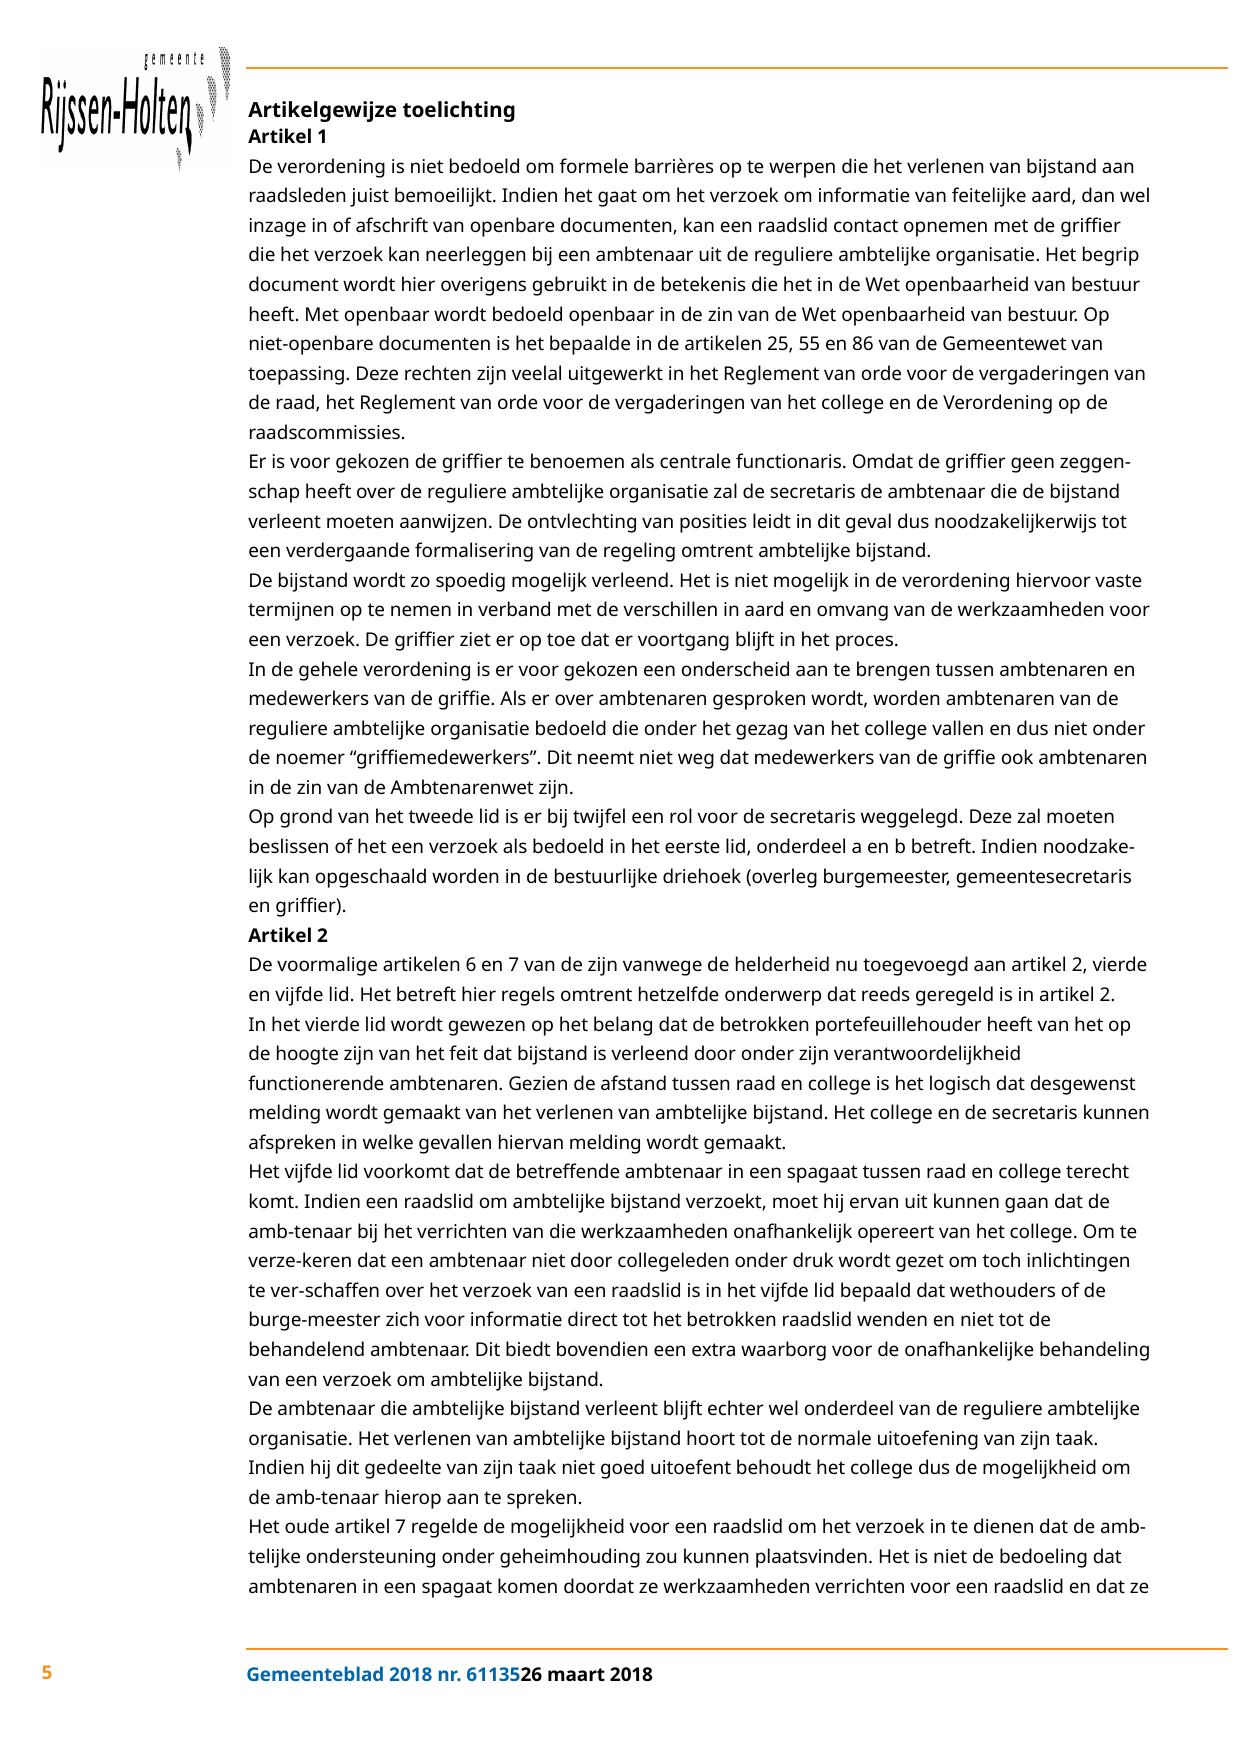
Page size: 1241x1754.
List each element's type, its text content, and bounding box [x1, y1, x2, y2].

text De bijstand wordt zo spoedig mogelijk verleend. Het is niet mogelijk in de verordening hiervoor vaste termijnen op te nemen in verband met de verschillen in aard en omvang van de werkzaamheden voor een verzoek. De griffier ziet er op toe dat er voortgang blijft in het proces. [248, 567, 1152, 652]
picture [41, 47, 231, 172]
text De voormalige artikelen 6 en 7 van de zijn vanwege de helderheid nu toegevoegd aan artikel 2, vierde en vijfde lid. Het betreft hier regels omtrent hetzelfde onderwerp dat reeds geregeld is in artikel 2. [248, 952, 1152, 1007]
text Artikel 1 [248, 123, 1152, 149]
text De verordening is niet bedoeld om formele barrières op te werpen die het verlenen van bijstand aan raadsleden juist bemoeilijkt. Indien het gaat om het verzoek om informatie van feitelijke aard, dan wel inzage in of afschrift van openbare documenten, kan een raadslid contact opnemen met de griffier die het verzoek kan neerleggen bij een ambtenaar uit de reguliere ambtelijke organisatie. Het begrip document wordt hier overigens gebruikt in de betekenis die het in de Wet openbaarheid van bestuur heeft. Met openbaar wordt bedoeld openbaar in de zin van de Wet openbaarheid van bestuur. Op niet-openbare documenten is het bepaalde in de artikelen 25, 55 en 86 van de Gemeentewet van toepassing. Deze rechten zijn veelal uitgewerkt in het Reglement van orde voor de vergaderingen van de raad, het Reglement van orde voor de vergaderingen van het college en de Verordening op de raadscommissies. [248, 153, 1152, 445]
text Artikelgewijze toelichting [248, 95, 1152, 123]
text Op grond van het tweede lid is er bij twijfel een rol voor de secretaris weggelegd. Deze zal moeten beslissen of het een verzoek als bedoeld in het eerste lid, onderdeel a en b betreft. Indien noodzake-lijk kan opgeschaald worden in de bestuurlijke driehoek (overleg burgemeester, gemeentesecretaris en griffier). [248, 804, 1152, 918]
text De ambtenaar die ambtelijke bijstand verleent blijft echter wel onderdeel van de reguliere ambtelijke organisatie. Het verlenen van ambtelijke bijstand hoort tot de normale uitoefening van zijn taak. Indien hij dit gedeelte van zijn taak niet goed uitoefent behoudt het college dus de mogelijkheid om de amb-tenaar hierop aan te spreken. [248, 1395, 1152, 1510]
text In de gehele verordening is er voor gekozen een onderscheid aan te brengen tussen ambtenaren en medewerkers van de griffie. Als er over ambtenaren gesproken wordt, worden ambtenaren van de reguliere ambtelijke organisatie bedoeld die onder het gezag van het college vallen en dus niet onder de noemer “griffiemedewerkers”. Dit neemt niet weg dat medewerkers van de griffie ook ambtenaren in de zin van de Ambtenarenwet zijn. [248, 656, 1152, 800]
text In het vierde lid wordt gewezen op het belang dat de betrokken portefeuillehouder heeft van het op de hoogte zijn van het feit dat bijstand is verleend door onder zijn verantwoordelijkheid functionerende ambtenaren. Gezien de afstand tussen raad en college is het logisch dat desgewenst melding wordt gemaakt van het verlenen van ambtelijke bijstand. Het college en de secretaris kunnen afspreken in welke gevallen hiervan melding wordt gemaakt. [248, 1011, 1152, 1155]
text Het oude artikel 7 regelde de mogelijkheid voor een raadslid om het verzoek in te dienen dat de amb-telijke ondersteuning onder geheimhouding zou kunnen plaatsvinden. Het is niet de bedoeling dat ambtenaren in een spagaat komen doordat ze werkzaamheden verrichten voor een raadslid en dat ze [248, 1514, 1152, 1599]
text Het vijfde lid voorkomt dat de betreffende ambtenaar in een spagaat tussen raad en college terecht komt. Indien een raadslid om ambtelijke bijstand verzoekt, moet hij ervan uit kunnen gaan dat de amb-tenaar bij het verrichten van die werkzaamheden onafhankelijk opereert van het college. Om te verze-keren dat een ambtenaar niet door collegeleden onder druk wordt gezet om toch inlichtingen te ver-schaffen over het verzoek van een raadslid is in het vijfde lid bepaald dat wethouders of de burge-meester zich voor informatie direct tot het betrokken raadslid wenden en niet tot de behandelend ambtenaar. Dit biedt bovendien een extra waarborg voor de onafhankelijke behandeling van een verzoek om ambtelijke bijstand. [248, 1159, 1152, 1392]
text Er is voor gekozen de griffier te benoemen als centrale functionaris. Omdat de griffier geen zeggen-schap heeft over de reguliere ambtelijke organisatie zal de secretaris de ambtenaar die de bijstand verleent moeten aanwijzen. De ontvlechting van posities leidt in dit geval dus noodzakelijkerwijs tot een verdergaande formalisering van de regeling omtrent ambtelijke bijstand. [248, 449, 1152, 563]
text Artikel 2 [248, 922, 1152, 948]
